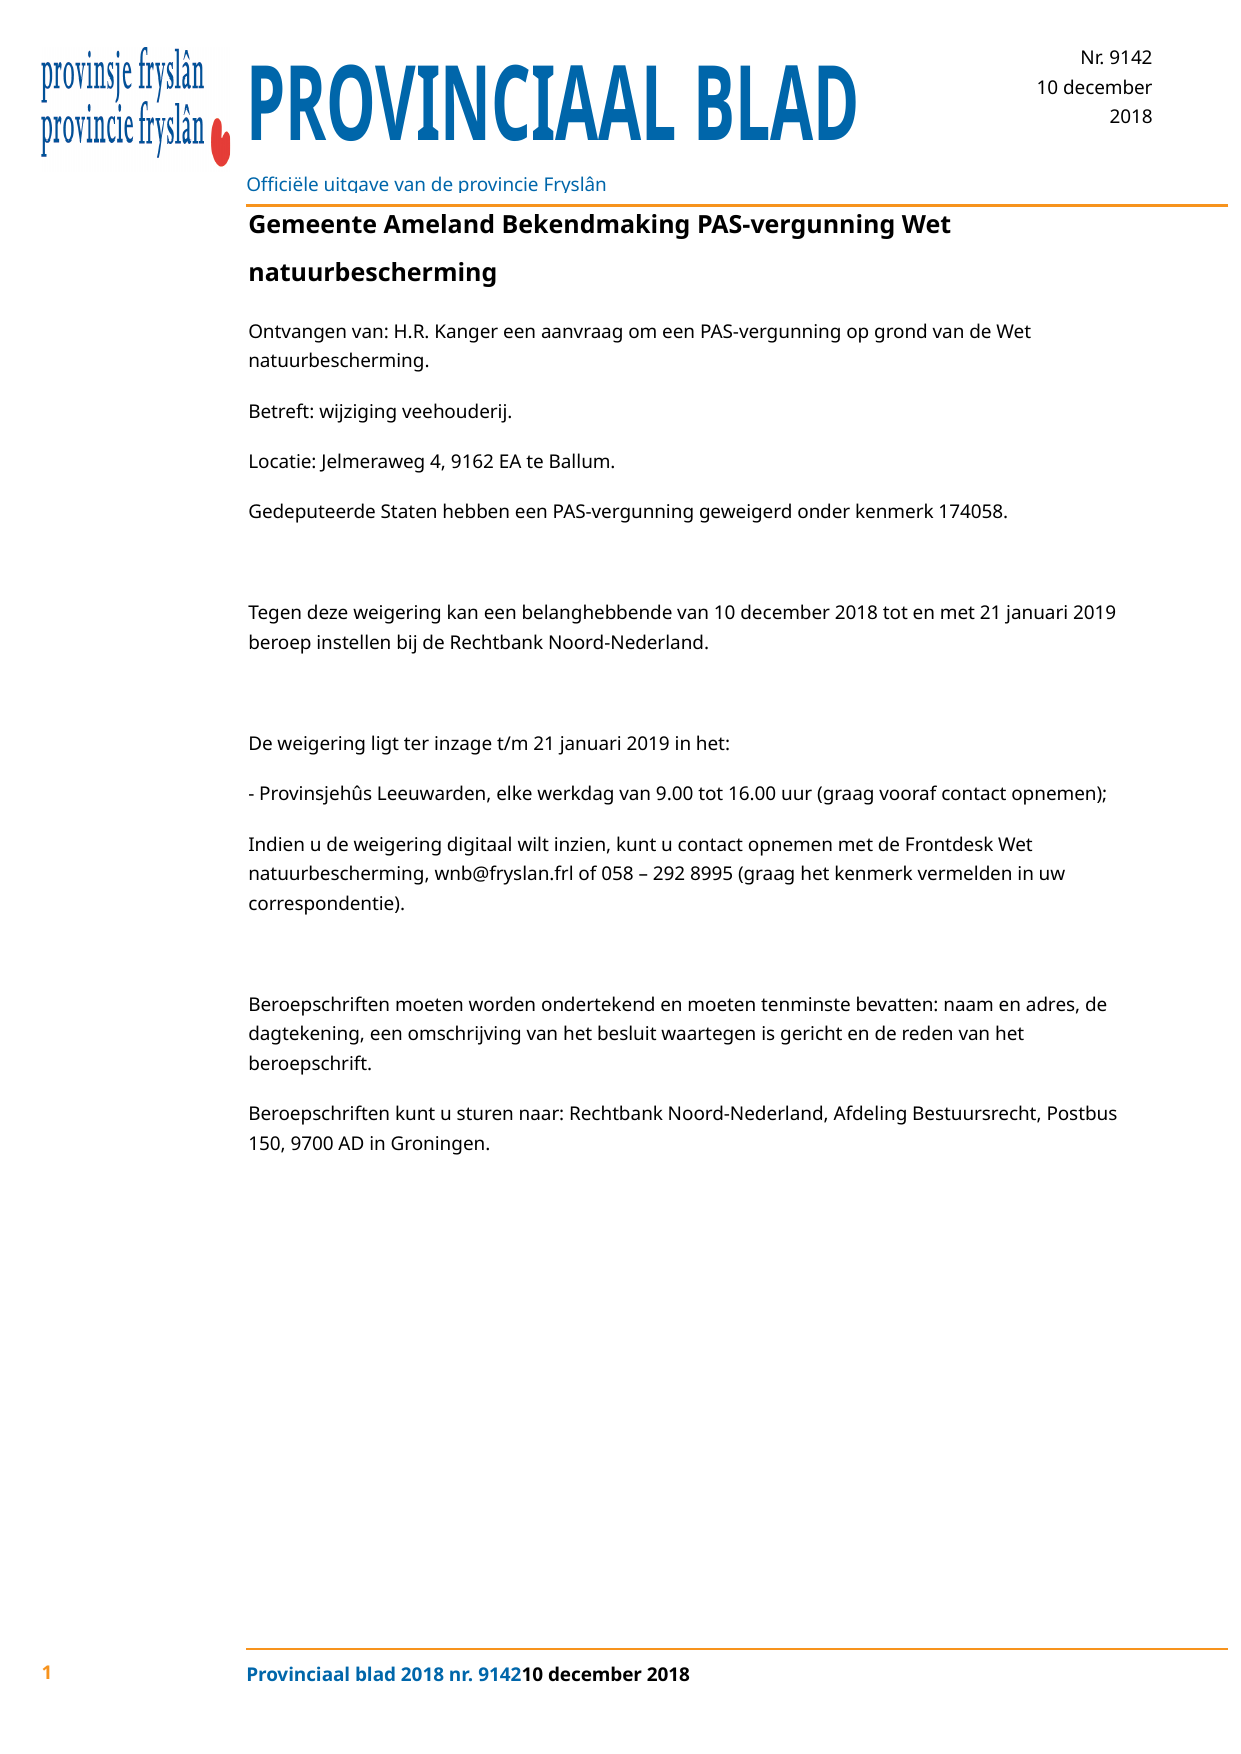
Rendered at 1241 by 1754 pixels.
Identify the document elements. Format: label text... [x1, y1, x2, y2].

text Gedeputeerde Staten hebben een PAS-vergunning geweigerd onder kenmerk 174058. [248, 499, 1152, 524]
text Beroepschriften kunt u sturen naar: Rechtbank Noord-Nederland, Afdeling Bestuursrecht, Postbus 150, 9700 AD in Groningen. [248, 1100, 1152, 1156]
text Indien u de weigering digitaal wilt inzien, kunt u contact opnemen met de Frontdesk Wet natuurbescherming, wnb@fryslan.frl of 058 – 292 8995 (graag het kenmerk vermelden in uw correspondentie). [248, 831, 1152, 916]
text - Provinsjehûs Leeuwarden, elke werkdag van 9.00 tot 16.00 uur (graag vooraf contact opnemen); [248, 780, 1152, 806]
text Tegen deze weigering kan een belanghebbende van 10 december 2018 tot en met 21 januari 2019 beroep instellen bij de Rechtbank Noord-Nederland. [248, 599, 1152, 655]
text Gemeente Ameland Bekendmaking PAS-vergunning Wet natuurbescherming [248, 207, 1152, 288]
text Ontvangen van: H.R. Kanger een aanvraag om een PAS-vergunning op grond van de Wet natuurbescherming. [248, 318, 1152, 373]
text Beroepschriften moeten worden ondertekend en moeten tenminste bevatten: naam en adres, de dagtekening, een omschrijving van het besluit waartegen is gericht en de reden van het beroepschrift. [248, 991, 1152, 1076]
picture [41, 47, 231, 172]
text Betreft: wijziging veehouderij. [248, 398, 1152, 424]
text De weigering ligt ter inzage t/m 21 januari 2019 in het: [248, 730, 1152, 756]
text Locatie: Jelmeraweg 4, 9162 EA te Ballum. [248, 448, 1152, 474]
